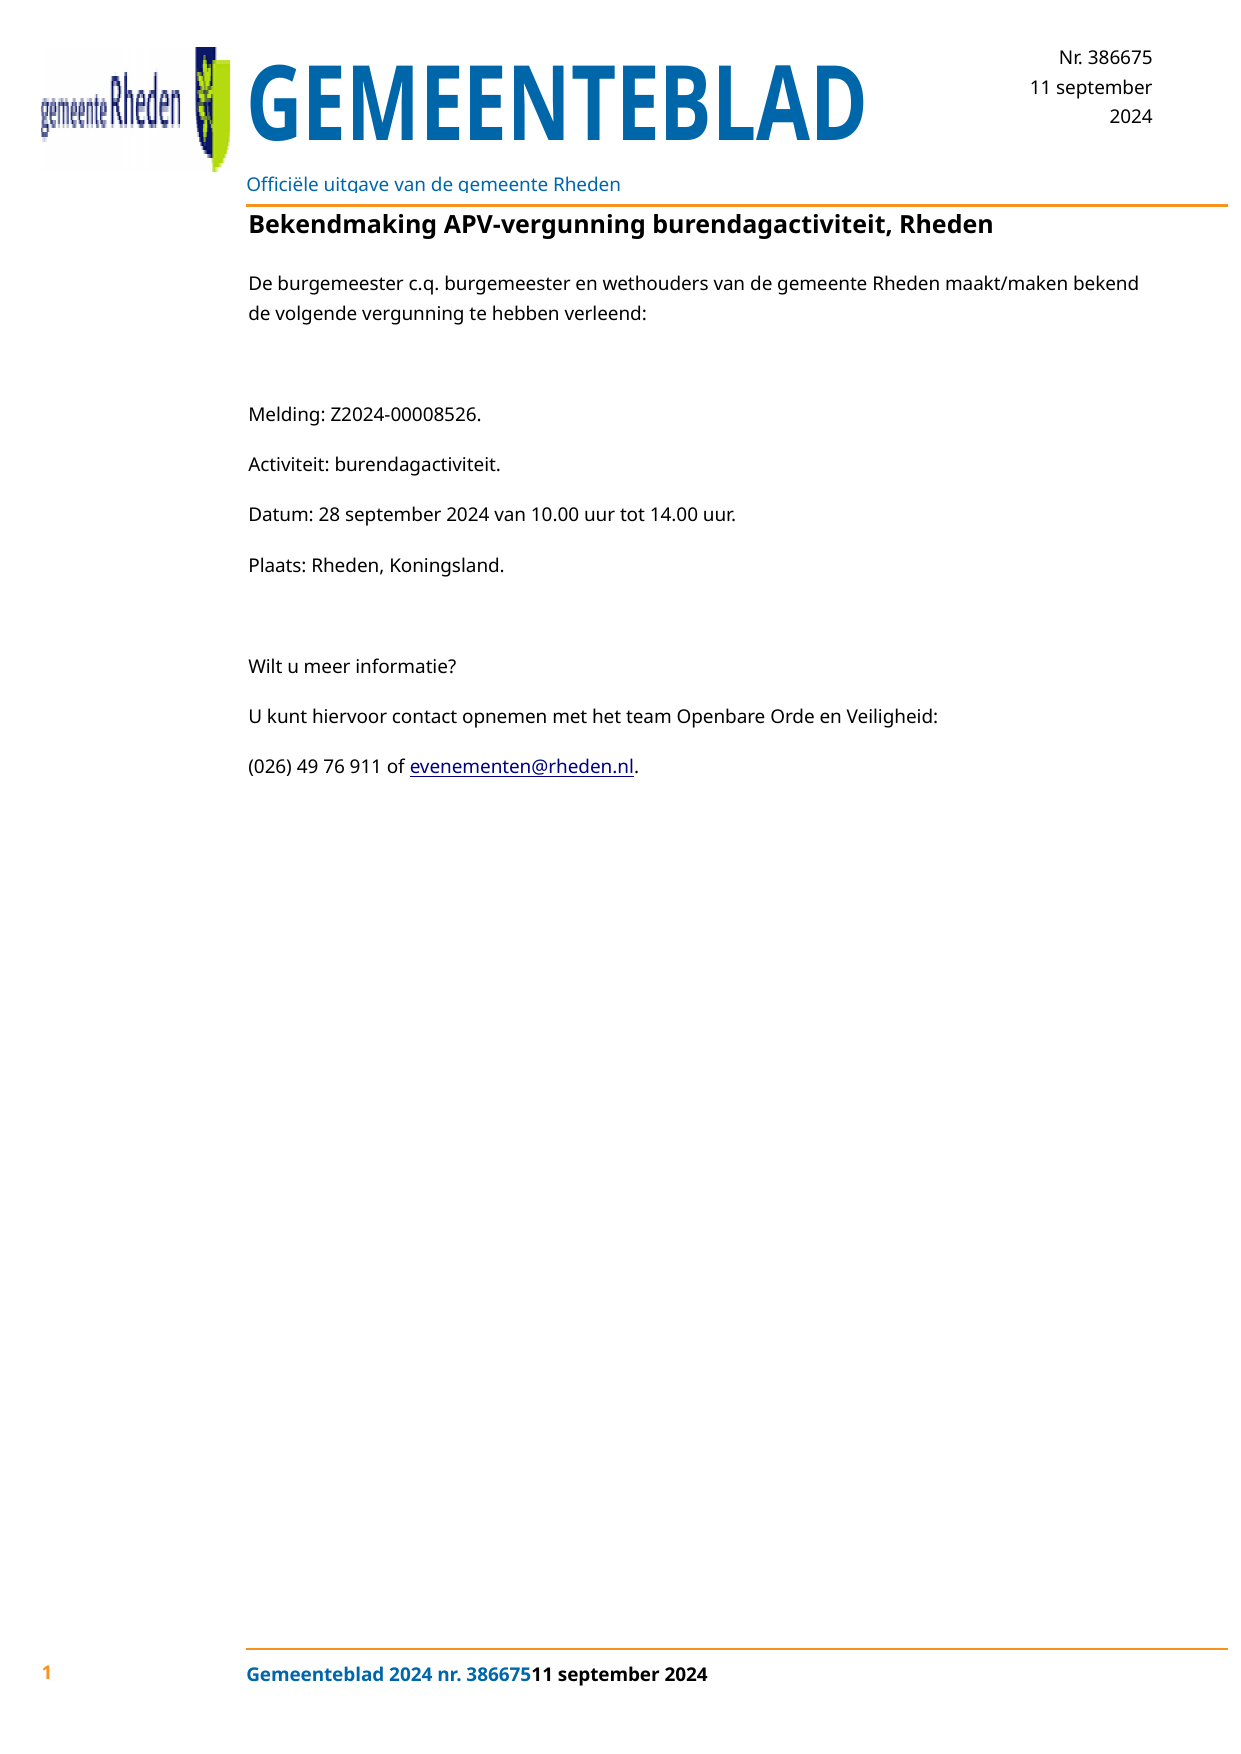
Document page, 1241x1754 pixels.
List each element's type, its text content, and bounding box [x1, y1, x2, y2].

text Datum: 28 september 2024 van 10.00 uur tot 14.00 uur. [248, 502, 1152, 527]
text Plaats: Rheden, Koningsland. [248, 552, 1152, 578]
text Melding: Z2024-00008526. [248, 401, 1152, 426]
text Activiteit: burendagactiviteit. [248, 451, 1152, 477]
text U kunt hiervoor contact opnemen met het team Openbare Orde en Veiligheid: [248, 703, 1152, 729]
picture [41, 47, 231, 172]
text Wilt u meer informatie? [248, 653, 1152, 678]
text (026) 49 76 911 of evenementen@rheden.nl. [248, 754, 1152, 779]
text Bekendmaking APV-vergunning burendagactiviteit, Rheden [248, 207, 1152, 241]
text De burgemeester c.q. burgemeester en wethouders van de gemeente Rheden maakt/maken bekend de volgende vergunning te hebben verleend: [248, 270, 1152, 326]
